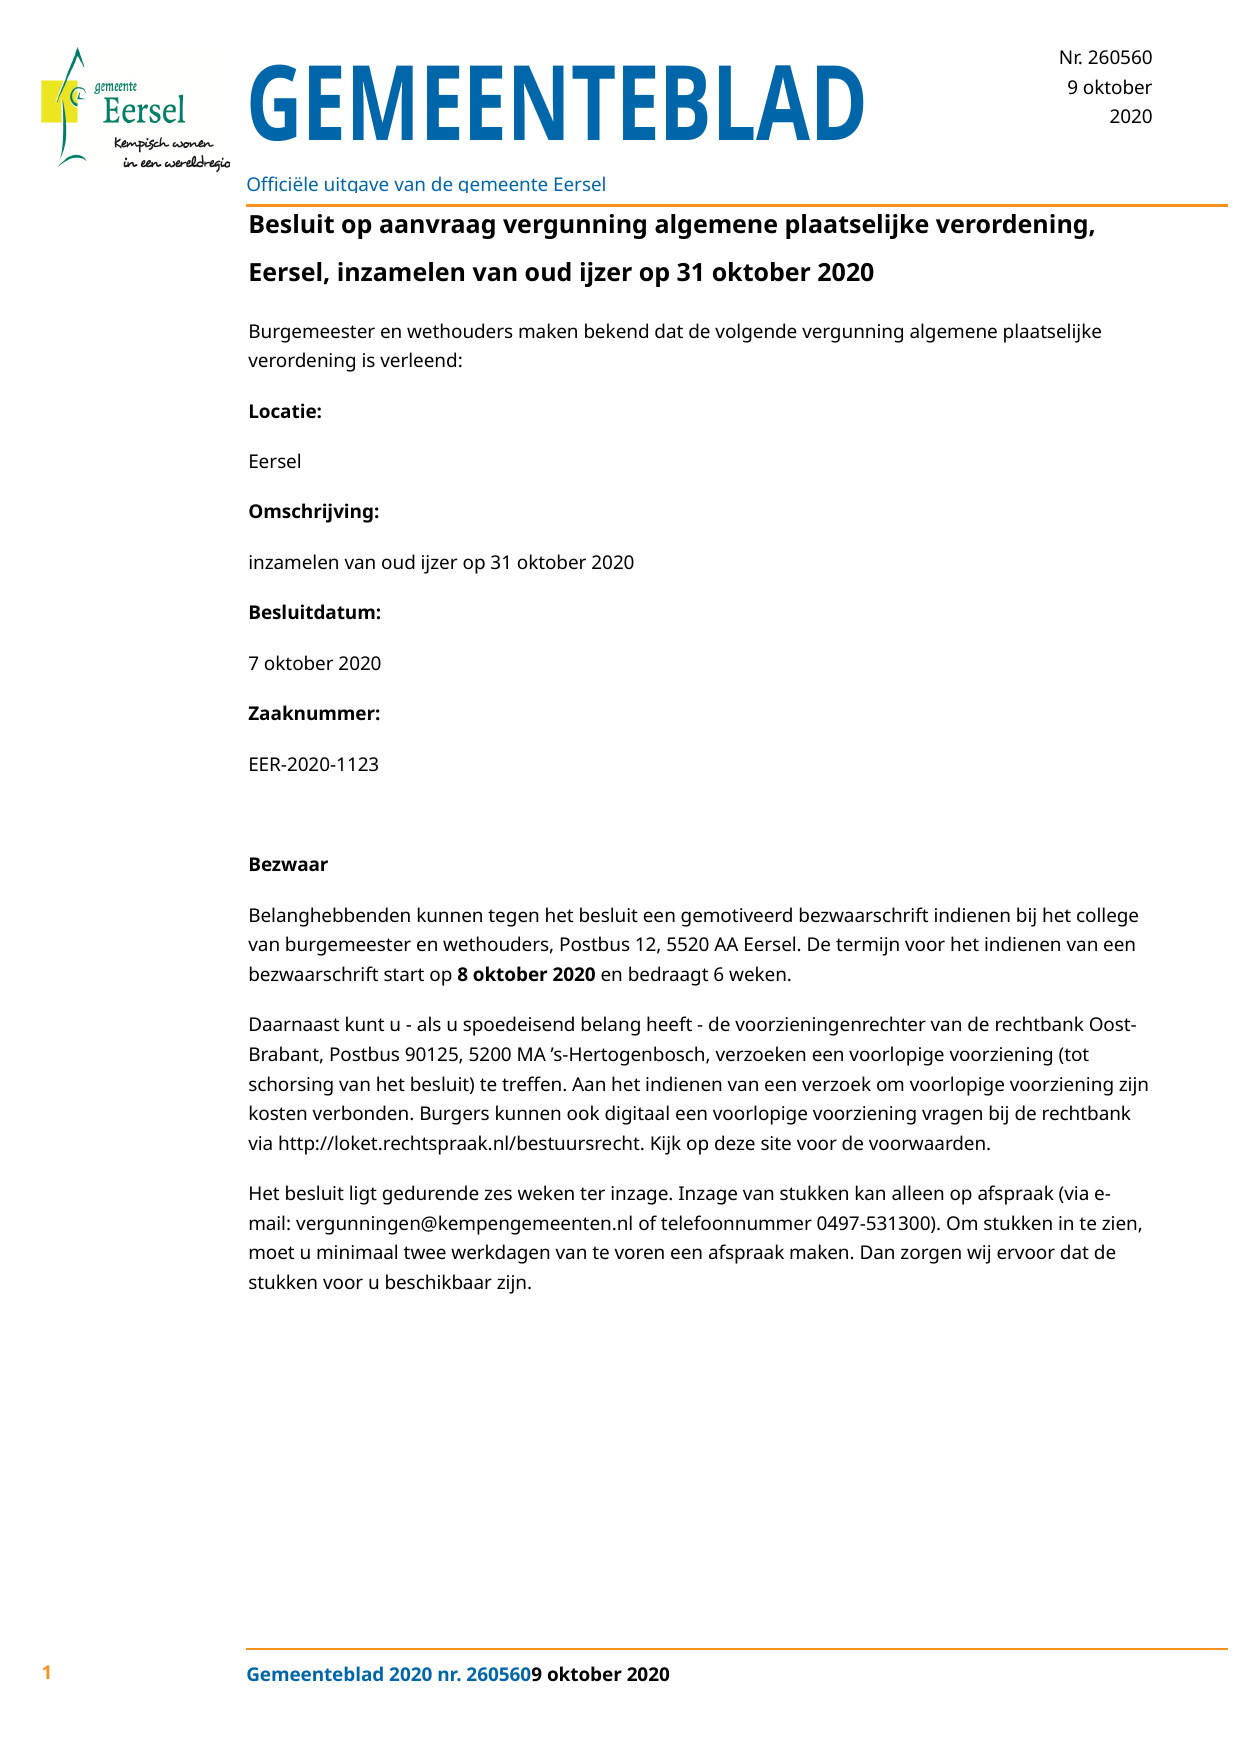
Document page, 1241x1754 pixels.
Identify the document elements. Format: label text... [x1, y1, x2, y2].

text Het besluit ligt gedurende zes weken ter inzage. Inzage van stukken kan alleen op afspraak (via e-mail: vergunningen@kempengemeenten.nl of telefoonnummer 0497-531300). Om stukken in te zien, moet u minimaal twee werkdagen van te voren een afspraak maken. Dan zorgen wij ervoor dat de stukken voor u beschikbaar zijn. [248, 1180, 1152, 1295]
text Besluit op aanvraag vergunning algemene plaatselijke verordening, Eersel, inzamelen van oud ijzer op 31 oktober 2020 [248, 207, 1152, 288]
text Daarnaast kunt u - als u spoedeisend belang heeft - de voorzieningenrechter van de rechtbank Oost-Brabant, Postbus 90125, 5200 MA ’s-Hertogenbosch, verzoeken een voorlopige voorziening (tot schorsing van het besluit) te treffen. Aan het indienen van een verzoek om voorlopige voorziening zijn kosten verbonden. Burgers kunnen ook digitaal een voorlopige voorziening vragen bij de rechtbank via http://loket.rechtspraak.nl/bestuursrecht. Kijk op deze site voor de voorwaarden. [248, 1012, 1152, 1156]
text Belanghebbenden kunnen tegen het besluit een gemotiveerd bezwaarschrift indienen bij het college van burgemeester en wethouders, Postbus 12, 5520 AA Eersel. De termijn voor het indienen van een bezwaarschrift start op 8 oktober 2020 en bedraagt 6 weken. [248, 902, 1152, 987]
text Zaaknummer: [248, 700, 1152, 726]
picture [41, 47, 231, 172]
text Omschrijving: [248, 499, 1152, 524]
text Besluitdatum: [248, 599, 1152, 625]
text Burgemeester en wethouders maken bekend dat de volgende vergunning algemene plaatselijke verordening is verleend: [248, 318, 1152, 373]
text inzamelen van oud ijzer op 31 oktober 2020 [248, 549, 1152, 575]
text 7 oktober 2020 [248, 650, 1152, 676]
text Eersel [248, 448, 1152, 474]
text EER-2020-1123 [248, 751, 1152, 777]
text Bezwaar [248, 852, 1152, 877]
text Locatie: [248, 398, 1152, 424]
